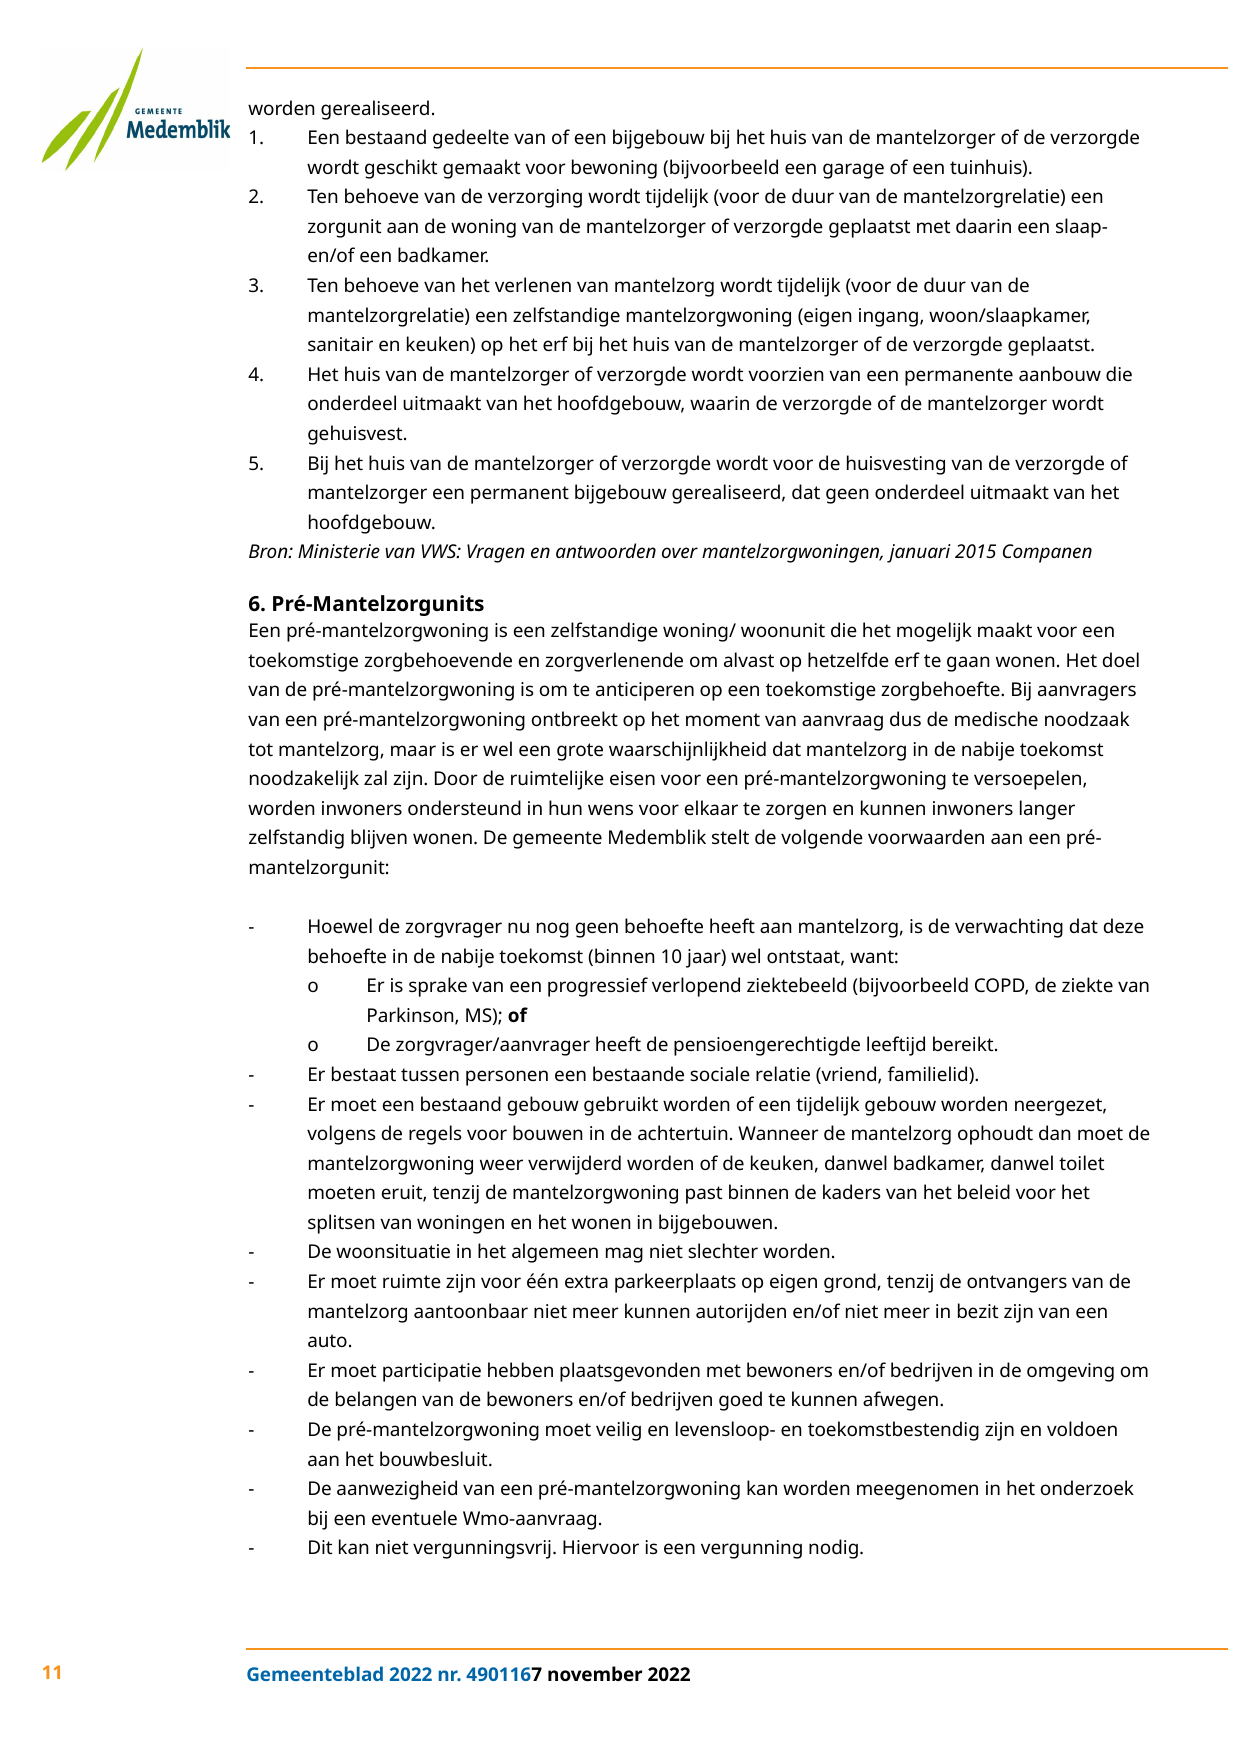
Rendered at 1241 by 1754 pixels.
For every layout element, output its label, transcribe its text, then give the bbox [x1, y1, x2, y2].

text worden gerealiseerd. [248, 95, 1152, 121]
list Het huis van de mantelzorger of verzorgde wordt voorzien van een permanente aanbouw die onderdeel uitmaakt van het hoofdgebouw, waarin de verzorgde of de mantelzorger wordt gehuisvest. [248, 361, 1152, 446]
list Ten behoeve van de verzorging wordt tijdelijk (voor de duur van de mantelzorgrelatie) een zorgunit aan de woning van de mantelzorger of verzorgde geplaatst met daarin een slaap- en/of een badkamer. [248, 183, 1152, 268]
list Hoewel de zorgvrager nu nog geen behoefte heeft aan mantelzorg, is de verwachting dat deze behoefte in de nabije toekomst (binnen 10 jaar) wel ontstaat, want: [248, 913, 1152, 968]
list Een bestaand gedeelte van of een bijgebouw bij het huis van de mantelzorger of de verzorgde wordt geschikt gemaakt voor bewoning (bijvoorbeeld een garage of een tuinhuis). [248, 124, 1152, 180]
list De woonsituatie in het algemeen mag niet slechter worden. [248, 1239, 1152, 1264]
list Er moet een bestaand gebouw gebruikt worden of een tijdelijk gebouw worden neergezet, volgens de regels voor bouwen in de achtertuin. Wanneer de mantelzorg ophoudt dan moet de mantelzorgwoning weer verwijderd worden of de keuken, danwel badkamer, danwel toilet moeten eruit, tenzij de mantelzorgwoning past binnen de kaders van het beleid voor het splitsen van woningen en het wonen in bijgebouwen. [248, 1091, 1152, 1235]
list Er moet participatie hebben plaatsgevonden met bewoners en/of bedrijven in de omgeving om de belangen van de bewoners en/of bedrijven goed te kunnen afwegen. [248, 1357, 1152, 1412]
text Bron: Ministerie van VWS: Vragen en antwoorden over mantelzorgwoningen, januari 2015 Companen [248, 538, 1152, 564]
list De pré-mantelzorgwoning moet veilig en levensloop- en toekomstbestendig zijn en voldoen aan het bouwbesluit. [248, 1416, 1152, 1471]
list Er moet ruimte zijn voor één extra parkeerplaats op eigen grond, tenzij de ontvangers van de mantelzorg aantoonbaar niet meer kunnen autorijden en/of niet meer in bezit zijn van een auto. [248, 1268, 1152, 1353]
list Er is sprake van een progressief verlopend ziektebeeld (bijvoorbeeld COPD, de ziekte van Parkinson, MS); of [307, 972, 1152, 1028]
list De aanwezigheid van een pré-mantelzorgwoning kan worden meegenomen in het onderzoek bij een eventuele Wmo-aanvraag. [248, 1475, 1152, 1531]
list Er bestaat tussen personen een bestaande sociale relatie (vriend, familielid). [248, 1061, 1152, 1087]
list Dit kan niet vergunningsvrij. Hiervoor is een vergunning nodig. [248, 1534, 1152, 1560]
text Een pré-mantelzorgwoning is een zelfstandige woning/ woonunit die het mogelijk maakt voor een toekomstige zorgbehoevende en zorgverlenende om alvast op hetzelfde erf te gaan wonen. Het doel van de pré-mantelzorgwoning is om te anticiperen op een toekomstige zorgbehoefte. Bij aanvragers van een pré-mantelzorgwoning ontbreekt op het moment van aanvraag dus de medische noodzaak tot mantelzorg, maar is er wel een grote waarschijnlijkheid dat mantelzorg in de nabije toekomst noodzakelijk zal zijn. Door de ruimtelijke eisen voor een pré-mantelzorgwoning te versoepelen, worden inwoners ondersteund in hun wens voor elkaar te zorgen en kunnen inwoners langer zelfstandig blijven wonen. De gemeente Medemblik stelt de volgende voorwaarden aan een pré-mantelzorgunit: [248, 617, 1152, 880]
list Ten behoeve van het verlenen van mantelzorg wordt tijdelijk (voor de duur van de mantelzorgrelatie) een zelfstandige mantelzorgwoning (eigen ingang, woon/slaapkamer, sanitair en keuken) op het erf bij het huis van de mantelzorger of de verzorgde geplaatst. [248, 272, 1152, 357]
list De zorgvrager/aanvrager heeft de pensioengerechtigde leeftijd bereikt. [307, 1032, 1152, 1057]
text 6. Pré-Mantelzorgunits [248, 589, 1152, 617]
list Bij het huis van de mantelzorger of verzorgde wordt voor de huisvesting van de verzorgde of mantelzorger een permanent bijgebouw gerealiseerd, dat geen onderdeel uitmaakt van het hoofdgebouw. [248, 450, 1152, 535]
picture [41, 47, 231, 172]
